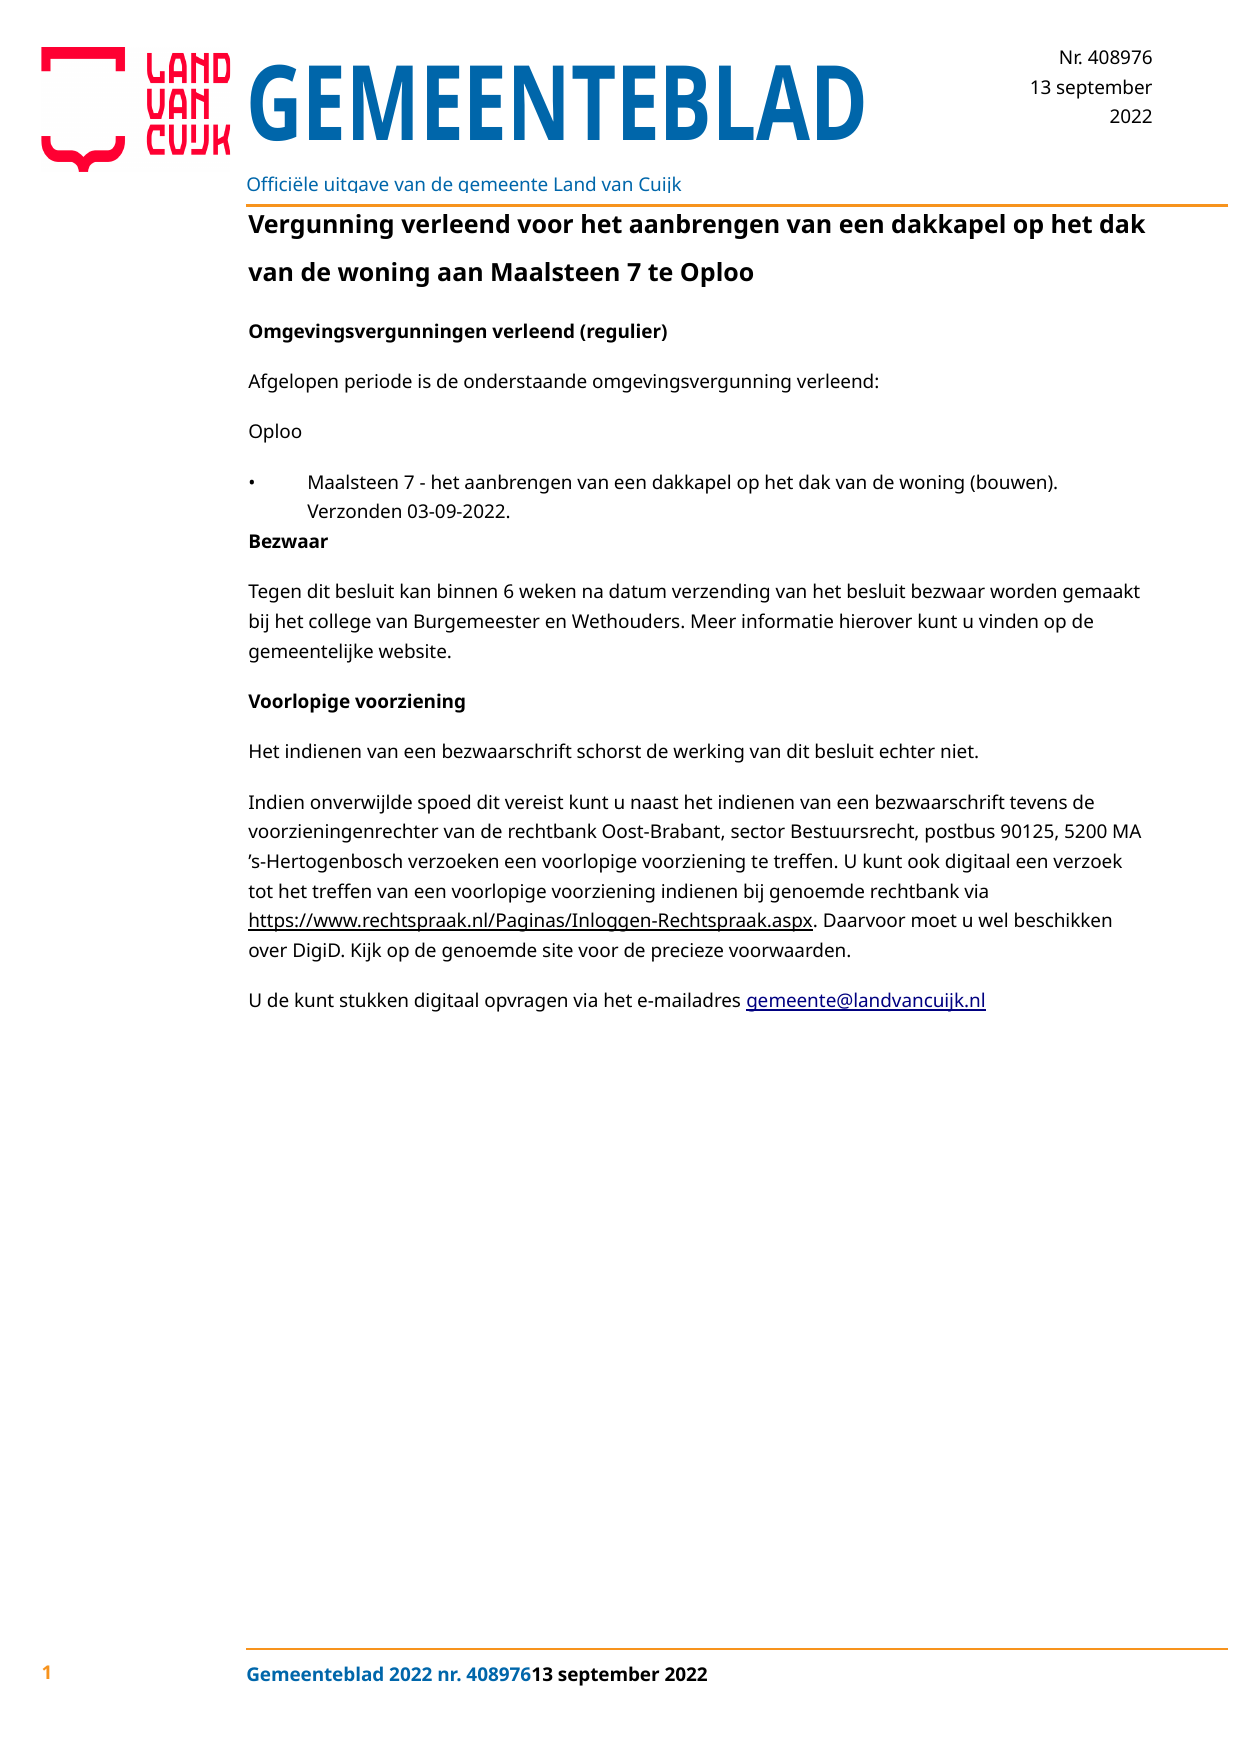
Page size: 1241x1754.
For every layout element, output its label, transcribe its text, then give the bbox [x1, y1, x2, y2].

text U de kunt stukken digitaal opvragen via het e-mailadres gemeente@landvancuijk.nl [248, 987, 1152, 1013]
text Afgelopen periode is de onderstaande omgevingsvergunning verleend: [248, 368, 1152, 394]
text Omgevingsvergunningen verleend (regulier) [248, 318, 1152, 344]
text Tegen dit besluit kan binnen 6 weken na datum verzending van het besluit bezwaar worden gemaakt bij het college van Burgemeester en Wethouders. Meer informatie hierover kunt u vinden op de gemeentelijke website. [248, 579, 1152, 664]
text Het indienen van een bezwaarschrift schorst de werking van dit besluit echter niet. [248, 739, 1152, 764]
text Bezwaar [248, 528, 1152, 554]
picture [41, 47, 231, 172]
text Voorlopige voorziening [248, 688, 1152, 714]
text Oploo [248, 419, 1152, 444]
text Indien onverwijlde spoed dit vereist kunt u naast het indienen van een bezwaarschrift tevens de voorzieningenrechter van de rechtbank Oost-Brabant, sector Bestuursrecht, postbus 90125, 5200 MA ’s-Hertogenbosch verzoeken een voorlopige voorziening te treffen. U kunt ook digitaal een verzoek tot het treffen van een voorlopige voorziening indienen bij genoemde rechtbank via https://www.rechtspraak.nl/Paginas/Inloggen-Rechtspraak.aspx. Daarvoor moet u wel beschikken over DigiD. Kijk op de genoemde site voor de precieze voorwaarden. [248, 789, 1152, 963]
list Maalsteen 7 - het aanbrengen van een dakkapel op het dak van de woning (bouwen). Verzonden 03-09-2022. [248, 469, 1152, 524]
text Vergunning verleend voor het aanbrengen van een dakkapel op het dak van de woning aan Maalsteen 7 te Oploo [248, 207, 1152, 288]
